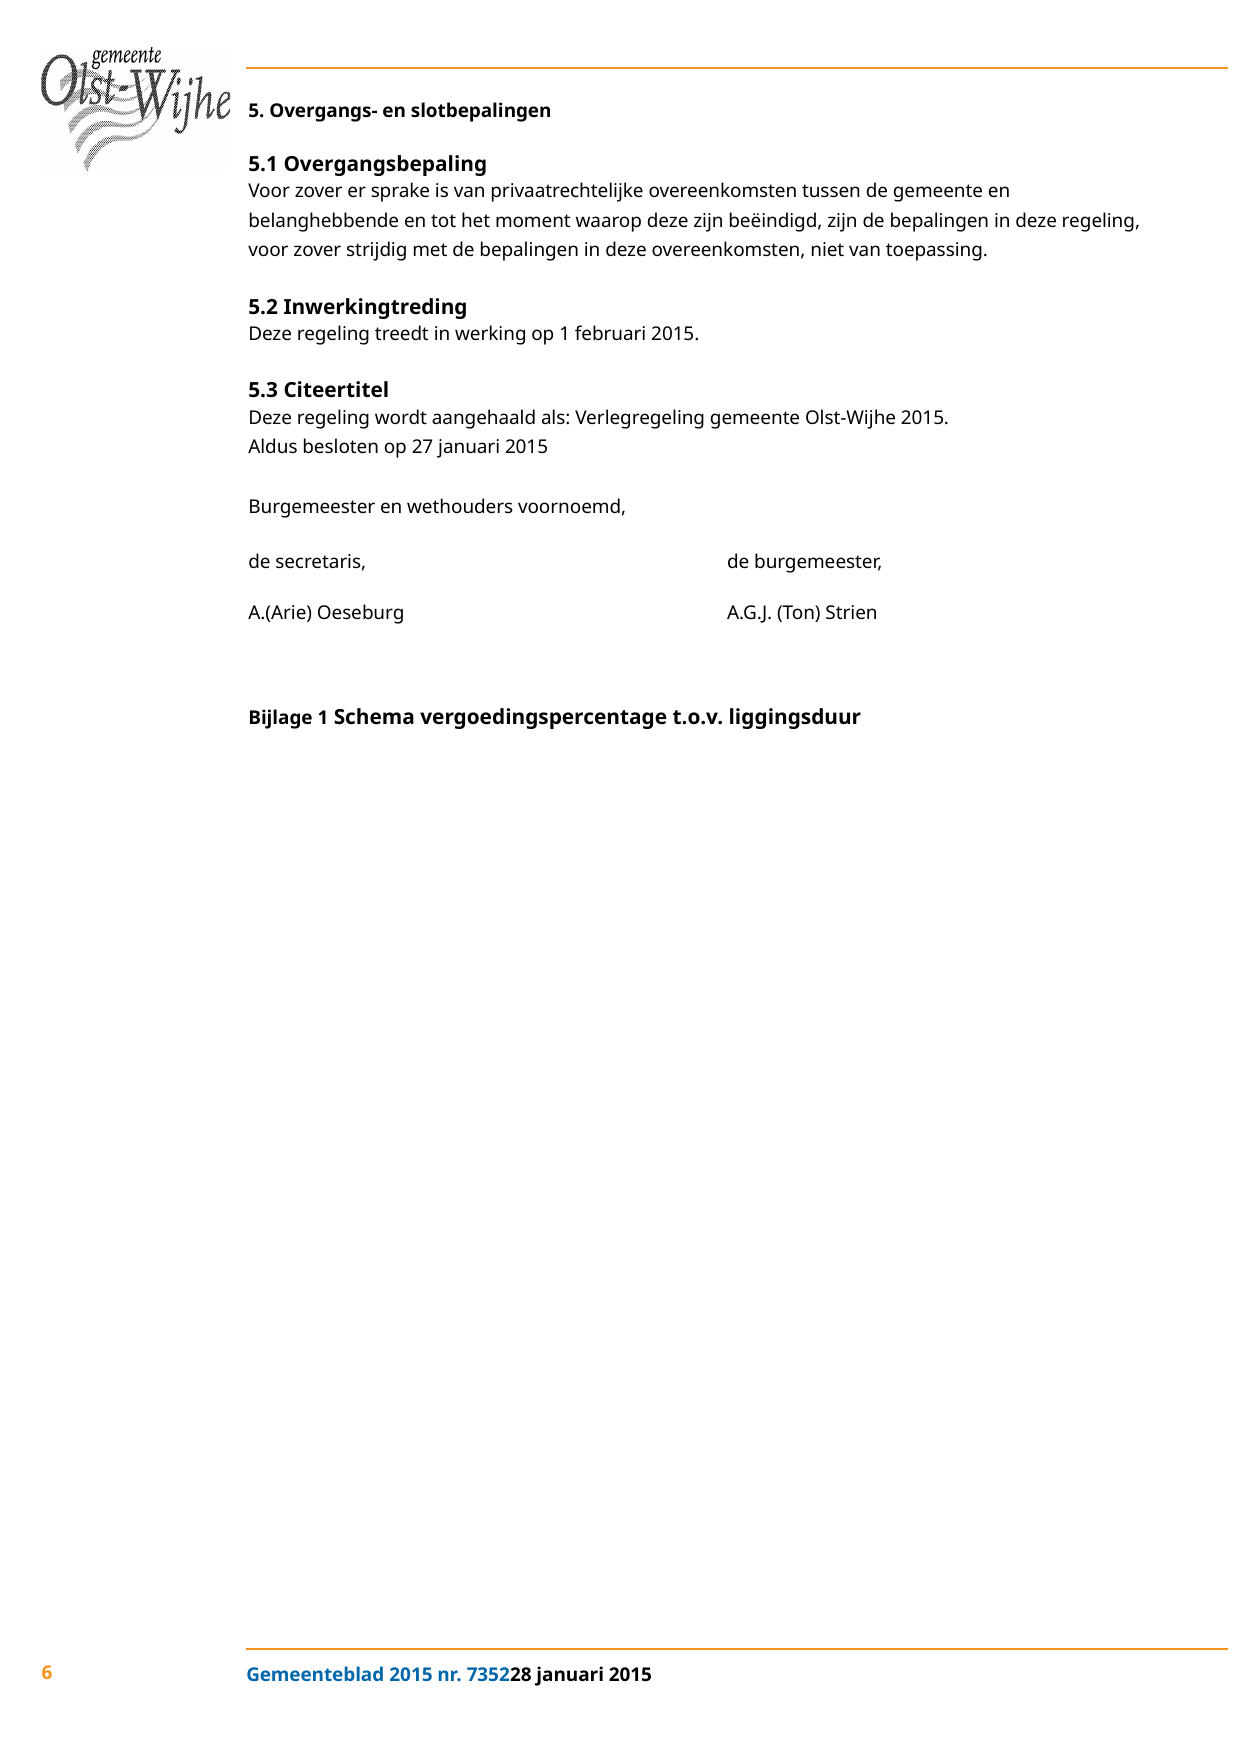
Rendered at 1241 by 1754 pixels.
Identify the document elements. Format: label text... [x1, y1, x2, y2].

text Burgemeester en wethouders voornoemd, [248, 493, 1152, 518]
table_header de secretaris, [248, 548, 727, 574]
table_cell A.(Arie) Oeseburg [248, 600, 727, 625]
text 5.2 Inwerkingtreding [248, 292, 1152, 320]
text 5.3 Citeertitel [248, 376, 1152, 404]
table_header de burgemeester, [727, 548, 1152, 574]
text Deze regeling wordt aangehaald als: Verlegregeling gemeente Olst-Wijhe 2015. [248, 404, 1152, 430]
text Aldus besloten op 27 januari 2015 [248, 434, 1152, 459]
text 5. Overgangs- en slotbepalingen [248, 95, 1152, 123]
picture [41, 47, 231, 172]
text Bijlage 1 Schema vergoedingspercentage t.o.v. liggingsduur [248, 702, 1152, 731]
text Voor zover er sprake is van privaatrechtelijke overeenkomsten tussen de gemeente en belanghebbende en tot het moment waarop deze zijn beëindigd, zijn de bepalingen in deze regeling, voor zover strijdig met de bepalingen in deze overeenkomsten, niet van toepassing. [248, 177, 1152, 262]
text 5.1 Overgangsbepaling [248, 149, 1152, 177]
table_cell [727, 574, 1152, 599]
table_cell [248, 574, 727, 599]
table_cell A.G.J. (Ton) Strien [727, 600, 1152, 625]
text Deze regeling treedt in werking op 1 februari 2015. [248, 320, 1152, 346]
